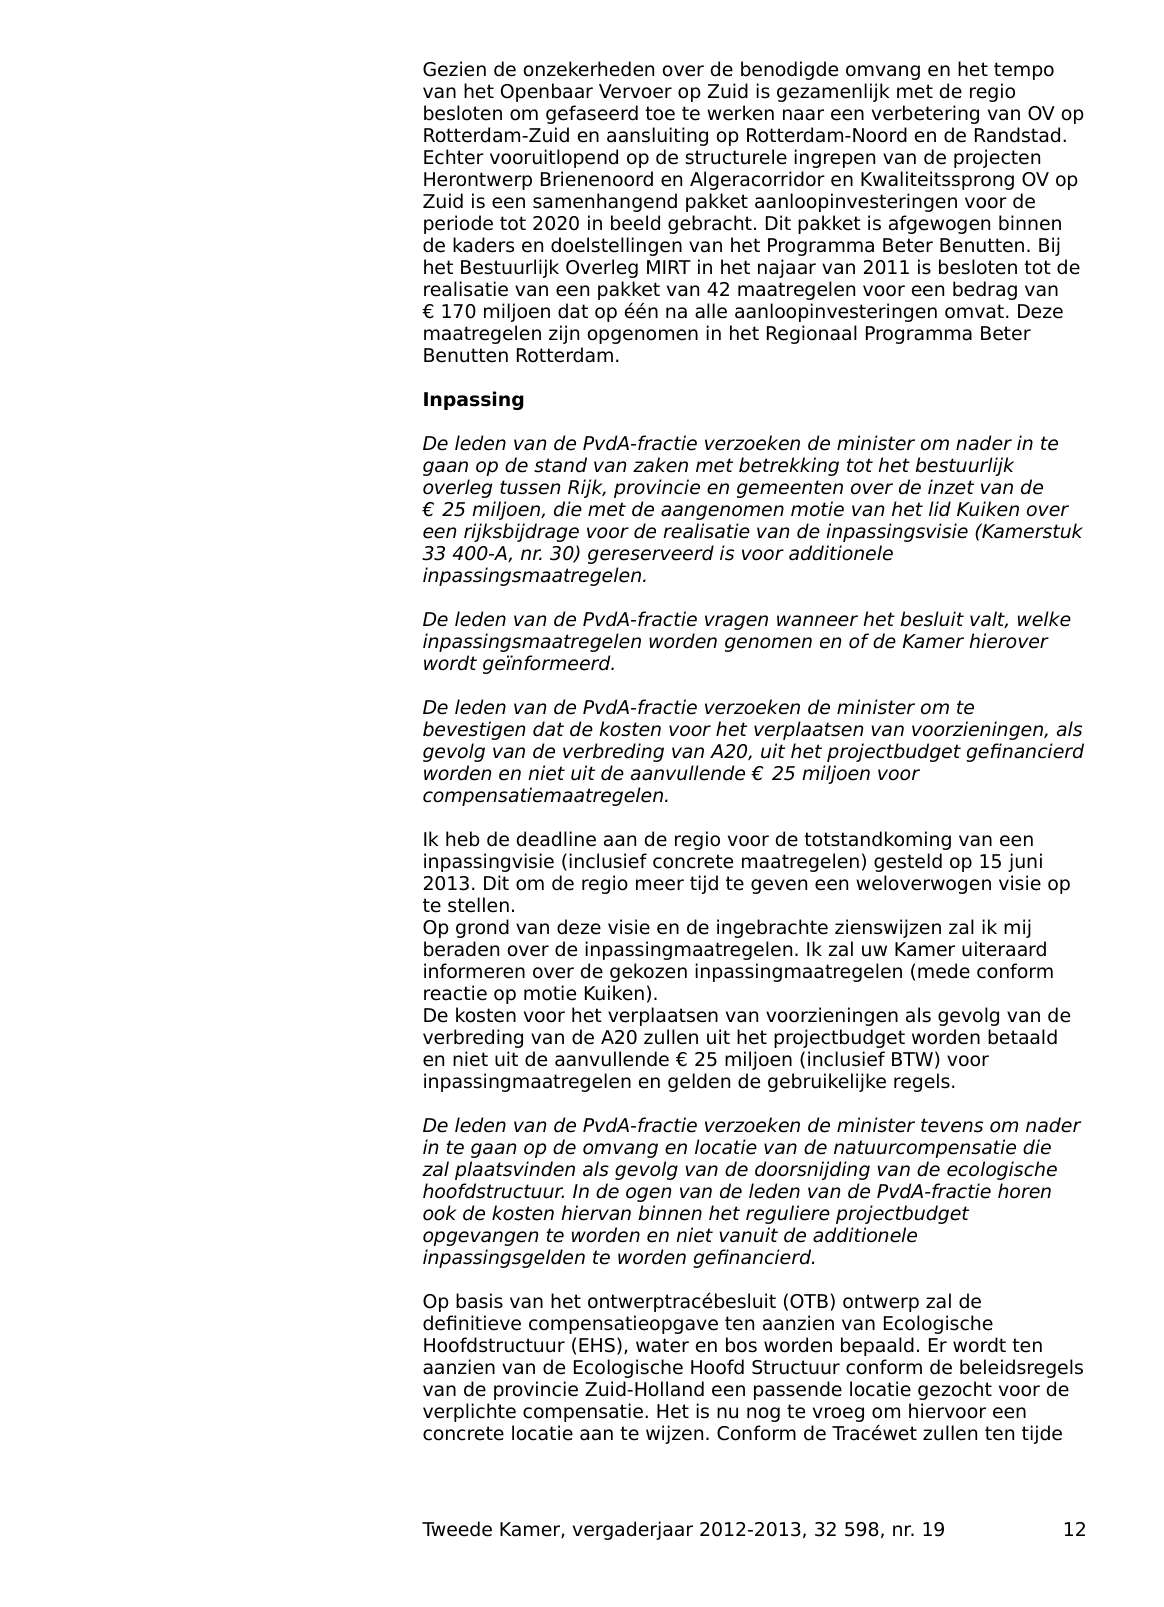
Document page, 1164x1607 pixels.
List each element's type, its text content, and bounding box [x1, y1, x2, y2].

subtitle Inpassing [422, 389, 1087, 411]
text Op grond van deze visie en de ingebrachte zienswijzen zal ik mij beraden over de inpassingmaatregelen. Ik zal uw Kamer uiteraard informeren over de gekozen inpassingmaatregelen (mede conform reactie op motie Kuiken). [422, 917, 1087, 1005]
text De leden van de PvdA-fractie verzoeken de minister om te bevestigen dat de kosten voor het verplaatsen van voorzieningen, als gevolg van de verbreding van A20, uit het projectbudget gefinancierd worden en niet uit de aanvullende € 25 miljoen voor compensatiemaatregelen. [422, 697, 1087, 807]
text Ik heb de deadline aan de regio voor de totstandkoming van een inpassingvisie (inclusief concrete maatregelen) gesteld op 15 juni 2013. Dit om de regio meer tijd te geven een weloverwogen visie op te stellen. [422, 829, 1087, 917]
text De leden van de PvdA-fractie verzoeken de minister om nader in te gaan op de stand van zaken met betrekking tot het bestuurlijk overleg tussen Rijk, provincie en gemeenten over de inzet van de € 25 miljoen, die met de aangenomen motie van het lid Kuiken over een rijksbijdrage voor de realisatie van de inpassingsvisie (Kamerstuk 33 400-A, nr. 30) gereserveerd is voor additionele inpassingsmaatregelen. [422, 433, 1087, 587]
text De leden van de PvdA-fractie verzoeken de minister tevens om nader in te gaan op de omvang en locatie van de natuurcompensatie die zal plaatsvinden als gevolg van de doorsnijding van de ecologische hoofdstructuur. In de ogen van de leden van de PvdA-fractie horen ook de kosten hiervan binnen het reguliere projectbudget opgevangen te worden en niet vanuit de additionele inpassingsgelden te worden gefinancierd. [422, 1115, 1087, 1269]
text De kosten voor het verplaatsen van voorzieningen als gevolg van de verbreding van de A20 zullen uit het projectbudget worden betaald en niet uit de aanvullende € 25 miljoen (inclusief BTW) voor inpassingmaatregelen en gelden de gebruikelijke regels. [422, 1005, 1087, 1093]
text De leden van de PvdA-fractie vragen wanneer het besluit valt, welke inpassingsmaatregelen worden genomen en of de Kamer hierover wordt geïnformeerd. [422, 609, 1087, 675]
text Op basis van het ontwerptracébesluit (OTB) ontwerp zal de definitieve compensatieopgave ten aanzien van Ecologische Hoofdstructuur (EHS), water en bos worden bepaald. Er wordt ten aanzien van de Ecologische Hoofd Structuur conform de beleidsregels van de provincie Zuid-Holland een passende locatie gezocht voor de verplichte compensatie. Het is nu nog te vroeg om hiervoor een concrete locatie aan te wijzen. Conform de Tracéwet zullen ten tijde [422, 1291, 1087, 1445]
text Gezien de onzekerheden over de benodigde omvang en het tempo van het Openbaar Vervoer op Zuid is gezamenlijk met de regio besloten om gefaseerd toe te werken naar een verbetering van OV op Rotterdam-Zuid en aansluiting op Rotterdam-Noord en de Randstad. Echter vooruitlopend op de structurele ingrepen van de projecten Herontwerp Brienenoord en Algeracorridor en Kwaliteitssprong OV op Zuid is een samenhangend pakket aanloopinvesteringen voor de periode tot 2020 in beeld gebracht. Dit pakket is afgewogen binnen de kaders en doelstellingen van het Programma Beter Benutten. Bij het Bestuurlijk Overleg MIRT in het najaar van 2011 is besloten tot de realisatie van een pakket van 42 maatregelen voor een bedrag van € 170 miljoen dat op één na alle aanloopinvesteringen omvat. Deze maatregelen zijn opgenomen in het Regionaal Programma Beter Benutten Rotterdam. [422, 59, 1087, 367]
